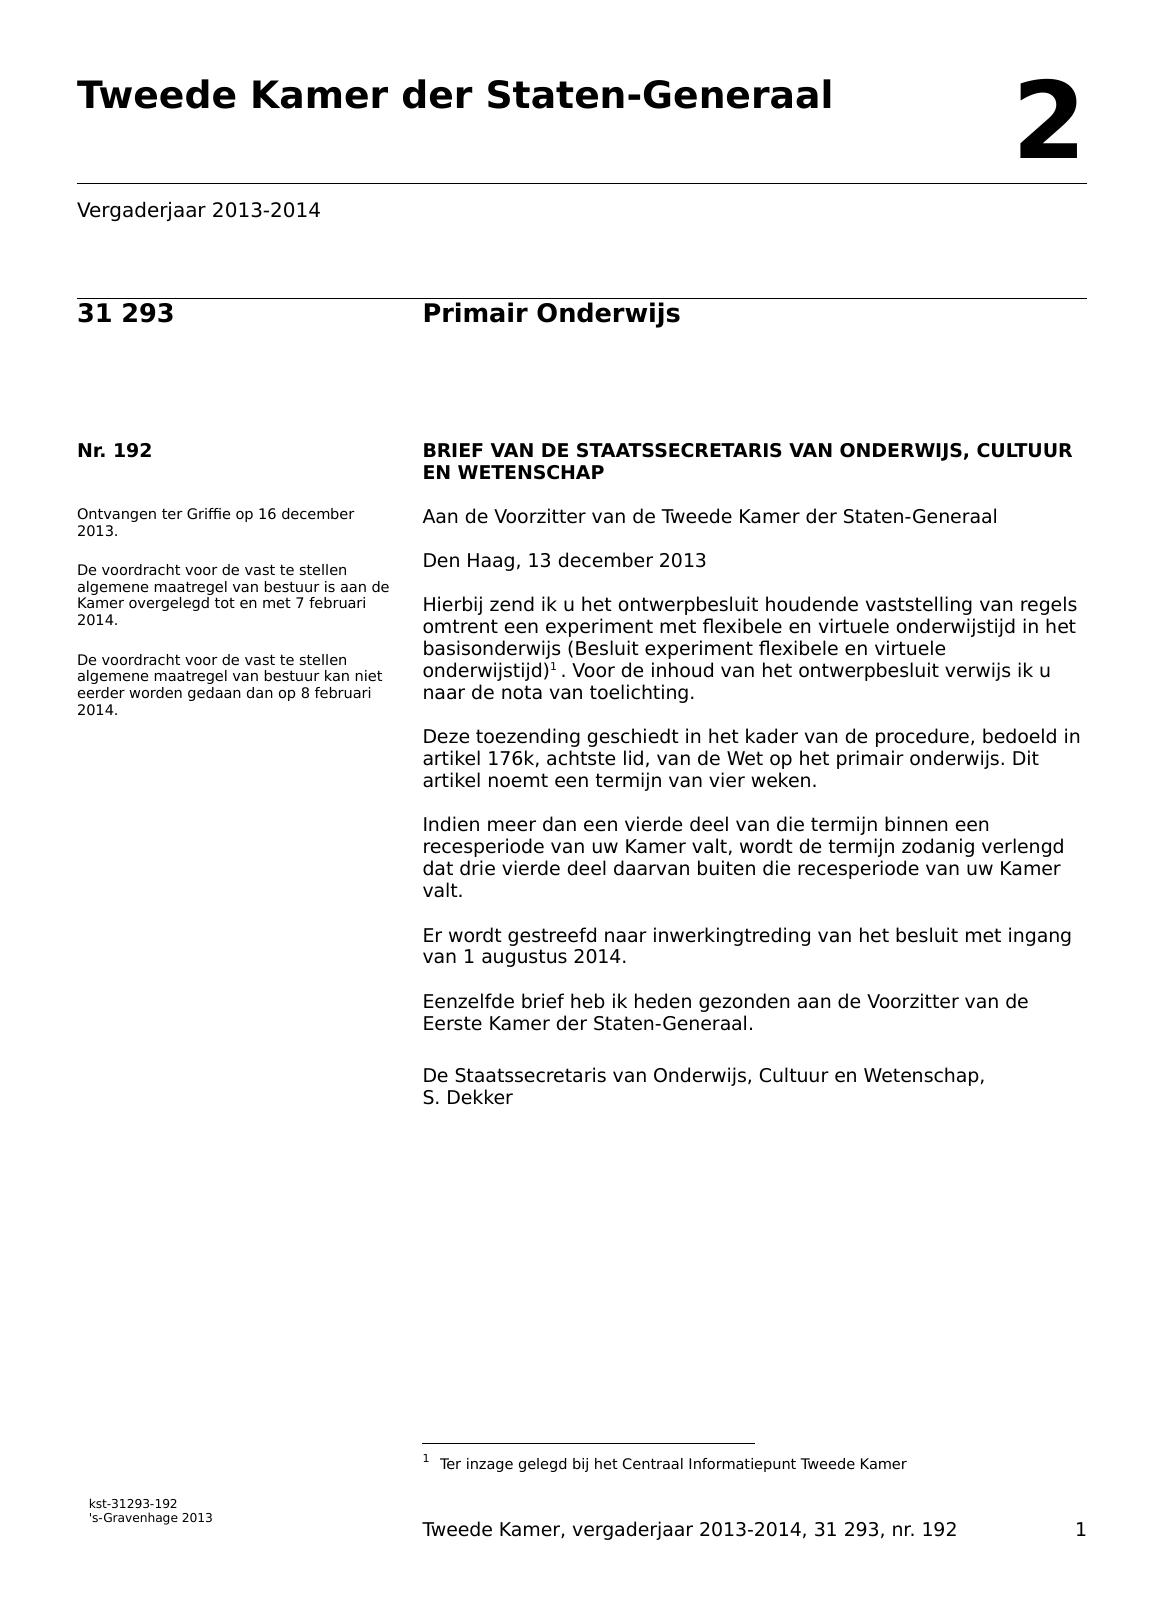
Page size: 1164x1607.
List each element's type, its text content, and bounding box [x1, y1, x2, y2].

text [77, 629, 399, 651]
text Aan de Voorzitter van de Tweede Kamer der Staten-Generaal [422, 506, 1087, 528]
table_header Tweede Kamer der Staten-Generaal [77, 59, 886, 183]
text Ontvangen ter Griffie op 16 december 2013. [77, 506, 399, 539]
text Den Haag, 13 december 2013 [422, 550, 1087, 572]
subtitle Nr. 192 BRIEF VAN DE STAATSSECRETARIS VAN ONDERWIJS, CULTUUR EN WETENSCHAP [77, 440, 1087, 484]
text 's-Gravenhage 2013 [88, 1511, 323, 1525]
table_header 2 [886, 59, 1087, 183]
text Hierbij zend ik u het ontwerpbesluit houdende vaststelling van regels omtrent een experiment met flexibele en virtuele onderwijstijd in het basisonderwijs (Besluit experiment flexibele en virtuele onderwijstijd). Voor de inhoud van het ontwerpbesluit verwijs ik u naar de nota van toelichting. [422, 594, 1087, 704]
text Indien meer dan een vierde deel van die termijn binnen een recesperiode van uw Kamer valt, wordt de termijn zodanig verlengd dat drie vierde deel daarvan buiten die recesperiode van uw Kamer valt. [422, 814, 1087, 902]
text De voordracht voor de vast te stellen algemene maatregel van bestuur kan niet eerder worden gedaan dan op 8 februari 2014. [77, 651, 399, 719]
text Ter inzage gelegd bij het Centraal Informatiepunt Tweede Kamer [422, 1452, 1087, 1474]
text De voordracht voor de vast te stellen algemene maatregel van bestuur is aan de Kamer overgelegd tot en met 7 februari 2014. [77, 562, 399, 629]
text Deze toezending geschiedt in het kader van de procedure, bedoeld in artikel 176k, achtste lid, van de Wet op het primair onderwijs. Dit artikel noemt een termijn van vier weken. [422, 726, 1087, 792]
text De Staatssecretaris van Onderwijs, Cultuur en Wetenschap, S. Dekker [422, 1064, 1087, 1108]
text kst-31293-192 [88, 1497, 323, 1511]
text Eenzelfde brief heb ik heden gezonden aan de Voorzitter van de Eerste Kamer der Staten-Generaal. [422, 991, 1087, 1034]
subtitle 31 293 Primair Onderwijs [77, 299, 1087, 329]
table_cell Vergaderjaar 2013-2014 [77, 184, 1087, 298]
text Er wordt gestreefd naar inwerkingtreding van het besluit met ingang van 1 augustus 2014. [422, 924, 1087, 968]
text [77, 539, 399, 562]
